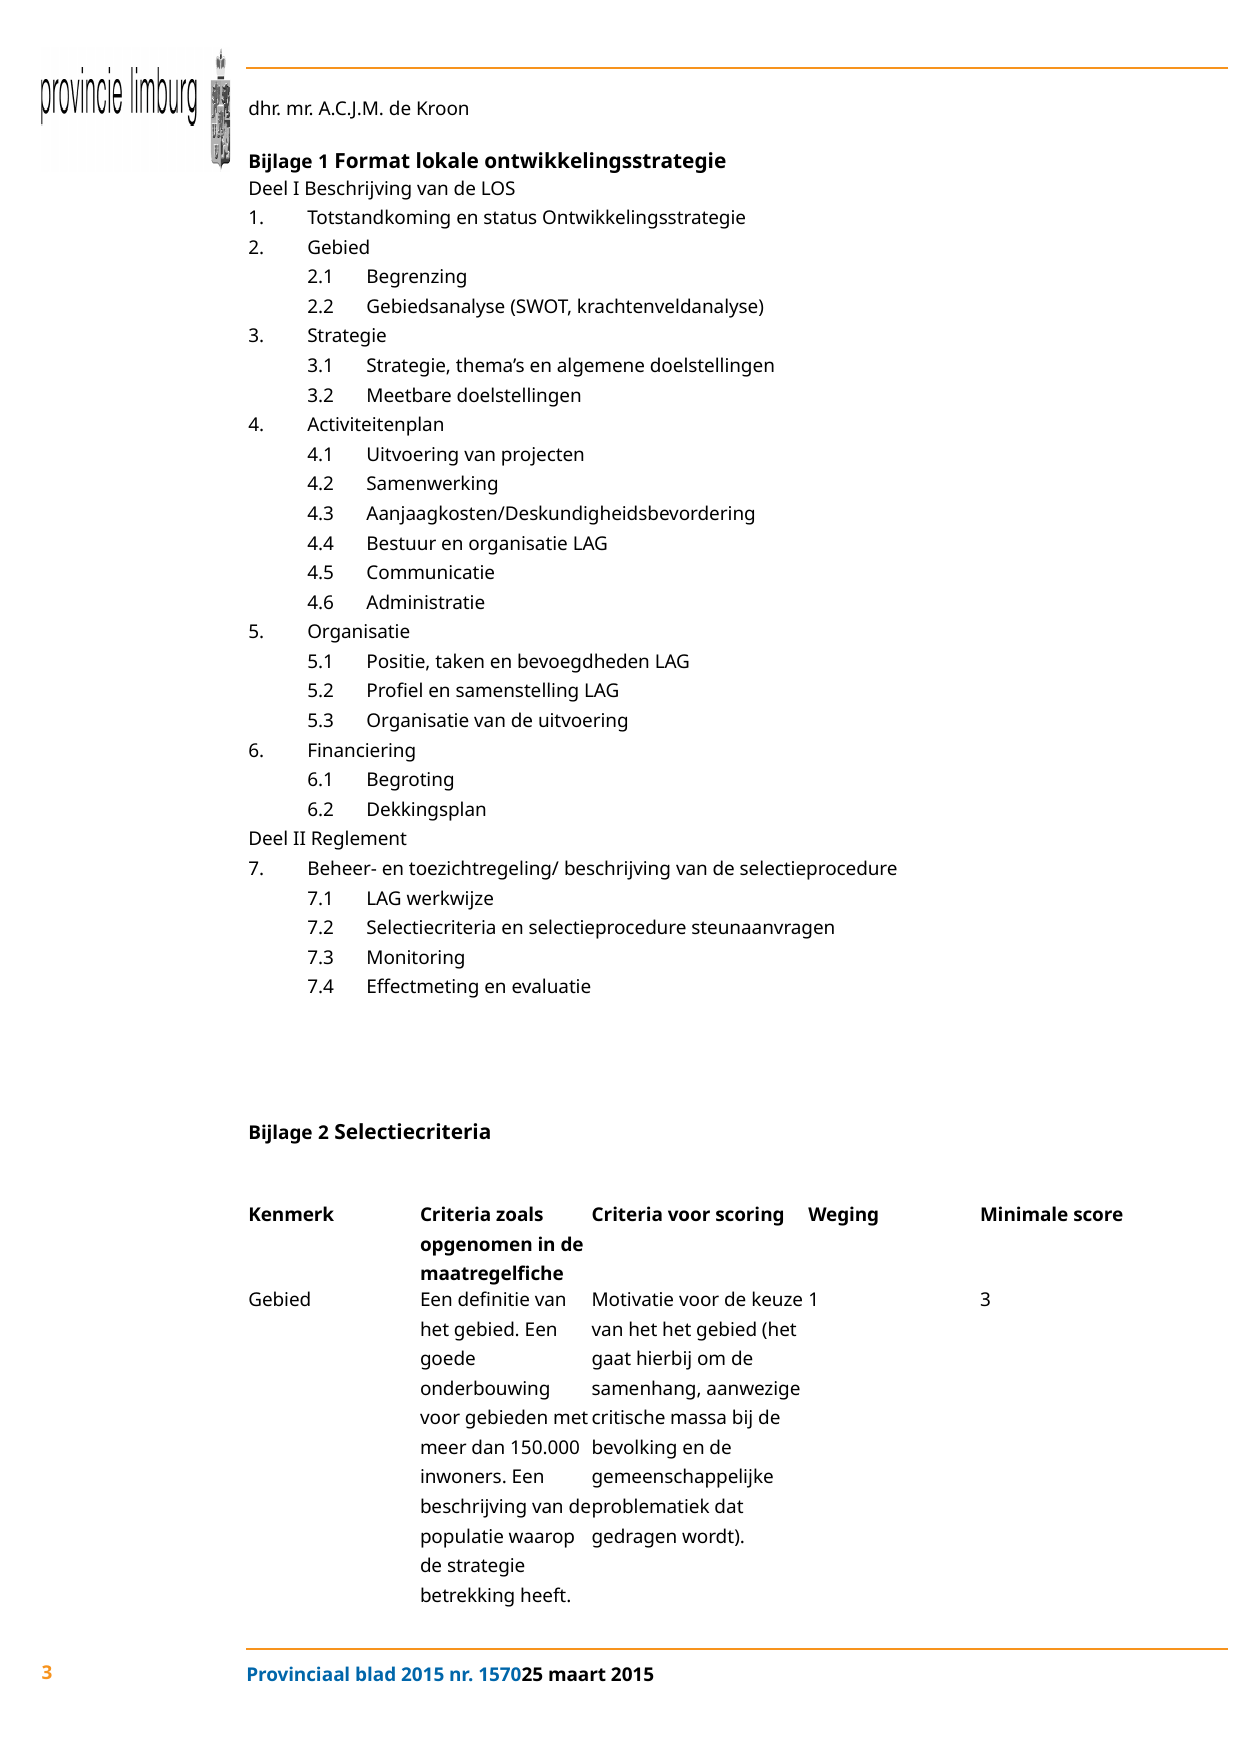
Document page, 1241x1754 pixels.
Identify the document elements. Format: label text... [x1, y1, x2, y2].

list Uitvoering van projecten [307, 441, 1152, 467]
text Deel I Beschrijving van de LOS [248, 175, 1152, 200]
table_cell 1 [808, 1286, 980, 1608]
list Begroting [307, 766, 1152, 792]
list Monitoring [307, 944, 1152, 969]
list Strategie, thema’s en algemene doelstellingen [307, 352, 1152, 378]
list Activiteitenplan [248, 411, 1152, 437]
table_header Kenmerk [248, 1201, 420, 1286]
table_cell Een definitie van het gebied. Een goede onderbouwing voor gebieden met meer dan 150.000 inwoners. Een beschrijving van de populatie waarop de strategie betrekking heeft. [420, 1286, 591, 1608]
list Positie, taken en bevoegdheden LAG [307, 648, 1152, 674]
list Bestuur en organisatie LAG [307, 530, 1152, 555]
text Bijlage 1 Format lokale ontwikkelingsstrategie [248, 146, 1152, 175]
picture [41, 47, 231, 172]
list Strategie [248, 323, 1152, 348]
list Organisatie [248, 618, 1152, 644]
list Begrenzing [307, 263, 1152, 289]
list Beheer- en toezichtregeling/ beschrijving van de selectieprocedure [248, 855, 1152, 881]
list Communicatie [307, 559, 1152, 585]
text Deel II Reglement [248, 826, 1152, 851]
list Profiel en samenstelling LAG [307, 678, 1152, 703]
table_header Criteria voor scoring [591, 1201, 808, 1286]
table_header Weging [808, 1201, 980, 1286]
list Samenwerking [307, 471, 1152, 496]
list Meetbare doelstellingen [307, 382, 1152, 407]
list Effectmeting en evaluatie [307, 973, 1152, 999]
text Bijlage 2 Selectiecriteria [248, 1117, 1152, 1146]
list Financiering [248, 737, 1152, 762]
table_header Minimale score [980, 1201, 1152, 1286]
list Administratie [307, 589, 1152, 614]
list Totstandkoming en status Ontwikkelingsstrategie [248, 204, 1152, 230]
table_cell 3 [980, 1286, 1152, 1608]
text dhr. mr. A.C.J.M. de Kroon [248, 95, 1152, 121]
list Gebied [248, 234, 1152, 259]
table_cell Gebied [248, 1286, 420, 1608]
list Gebiedsanalyse (SWOT, krachtenveldanalyse) [307, 293, 1152, 319]
list LAG werkwijze [307, 885, 1152, 910]
list Organisatie van de uitvoering [307, 707, 1152, 733]
list Dekkingsplan [307, 796, 1152, 822]
table_header Criteria zoals opgenomen in de maatregelfiche [420, 1201, 591, 1286]
list Selectiecriteria en selectieprocedure steunaanvragen [307, 914, 1152, 940]
list Aanjaagkosten/Deskundigheidsbevordering [307, 500, 1152, 526]
table_cell Motivatie voor de keuze van het het gebied (het gaat hierbij om de samenhang, aanwezige critische massa bij de bevolking en de gemeenschappelijke problematiek dat gedragen wordt). [591, 1286, 808, 1608]
